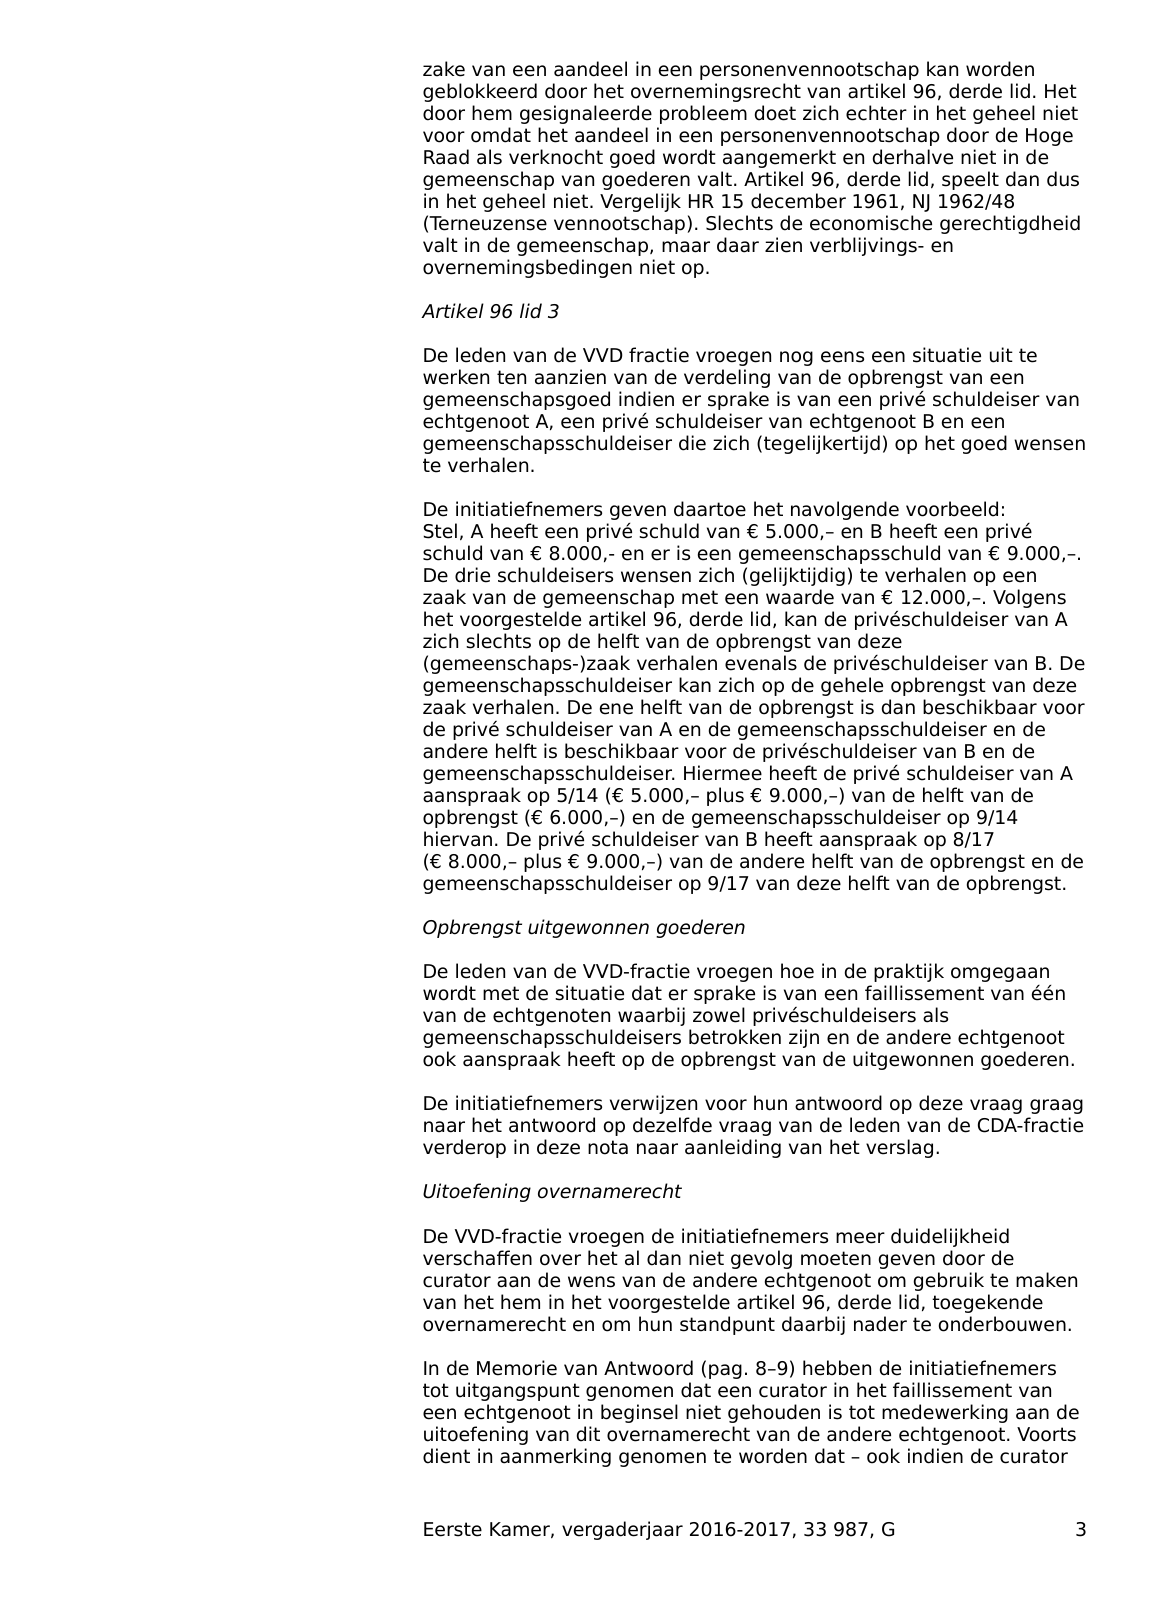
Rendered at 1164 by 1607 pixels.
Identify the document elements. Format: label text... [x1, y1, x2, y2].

text De leden van de VVD-fractie vroegen hoe in de praktijk omgegaan wordt met de situatie dat er sprake is van een faillissement van één van de echtgenoten waarbij zowel privéschuldeisers als gemeenschapsschuldeisers betrokken zijn en de andere echtgenoot ook aanspraak heeft op de opbrengst van de uitgewonnen goederen. [422, 961, 1087, 1071]
text Stel, A heeft een privé schuld van € 5.000,– en B heeft een privé schuld van € 8.000,- en er is een gemeenschapsschuld van € 9.000,–. De drie schuldeisers wensen zich (gelijktijdig) te verhalen op een zaak van de gemeenschap met een waarde van € 12.000,–. Volgens het voorgestelde artikel 96, derde lid, kan de privéschuldeiser van A zich slechts op de helft van de opbrengst van deze (gemeenschaps-)zaak verhalen evenals de privéschuldeiser van B. De gemeenschapsschuldeiser kan zich op de gehele opbrengst van deze zaak verhalen. De ene helft van de opbrengst is dan beschikbaar voor de privé schuldeiser van A en de gemeenschapsschuldeiser en de andere helft is beschikbaar voor de privéschuldeiser van B en de gemeenschapsschuldeiser. Hiermee heeft de privé schuldeiser van A aanspraak op 5/14 (€ 5.000,– plus € 9.000,–) van de helft van de opbrengst (€ 6.000,–) en de gemeenschapsschuldeiser op 9/14 hiervan. De privé schuldeiser van B heeft aanspraak op 8/17 (€ 8.000,– plus € 9.000,–) van de andere helft van de opbrengst en de gemeenschapsschuldeiser op 9/17 van deze helft van de opbrengst. [422, 521, 1087, 895]
text zake van een aandeel in een personenvennootschap kan worden geblokkeerd door het overnemingsrecht van artikel 96, derde lid. Het door hem gesignaleerde probleem doet zich echter in het geheel niet voor omdat het aandeel in een personenvennootschap door de Hoge Raad als verknocht goed wordt aangemerkt en derhalve niet in de gemeenschap van goederen valt. Artikel 96, derde lid, speelt dan dus in het geheel niet. Vergelijk HR 15 december 1961, NJ 1962/48 (Terneuzense vennootschap). Slechts de economische gerechtigdheid valt in de gemeenschap, maar daar zien verblijvings- en overnemingsbedingen niet op. [422, 59, 1087, 279]
text De leden van de VVD fractie vroegen nog eens een situatie uit te werken ten aanzien van de verdeling van de opbrengst van een gemeenschapsgoed indien er sprake is van een privé schuldeiser van echtgenoot A, een privé schuldeiser van echtgenoot B en een gemeenschapsschuldeiser die zich (tegelijkertijd) op het goed wensen te verhalen. [422, 345, 1087, 477]
text De VVD-fractie vroegen de initiatiefnemers meer duidelijkheid verschaffen over het al dan niet gevolg moeten geven door de curator aan de wens van de andere echtgenoot om gebruik te maken van het hem in het voorgestelde artikel 96, derde lid, toegekende overnamerecht en om hun standpunt daarbij nader te onderbouwen. [422, 1226, 1087, 1336]
text In de Memorie van Antwoord (pag. 8–9) hebben de initiatiefnemers tot uitgangspunt genomen dat een curator in het faillissement van een echtgenoot in beginsel niet gehouden is tot medewerking aan de uitoefening van dit overnamerecht van de andere echtgenoot. Voorts dient in aanmerking genomen te worden dat – ook indien de curator [422, 1358, 1087, 1468]
subtitle Uitoefening overnamerecht [422, 1181, 1087, 1203]
subtitle Artikel 96 lid 3 [422, 301, 1087, 323]
subtitle Opbrengst uitgewonnen goederen [422, 917, 1087, 939]
text De initiatiefnemers geven daartoe het navolgende voorbeeld: [422, 499, 1087, 521]
text De initiatiefnemers verwijzen voor hun antwoord op deze vraag graag naar het antwoord op dezelfde vraag van de leden van de CDA-fractie verderop in deze nota naar aanleiding van het verslag. [422, 1093, 1087, 1159]
